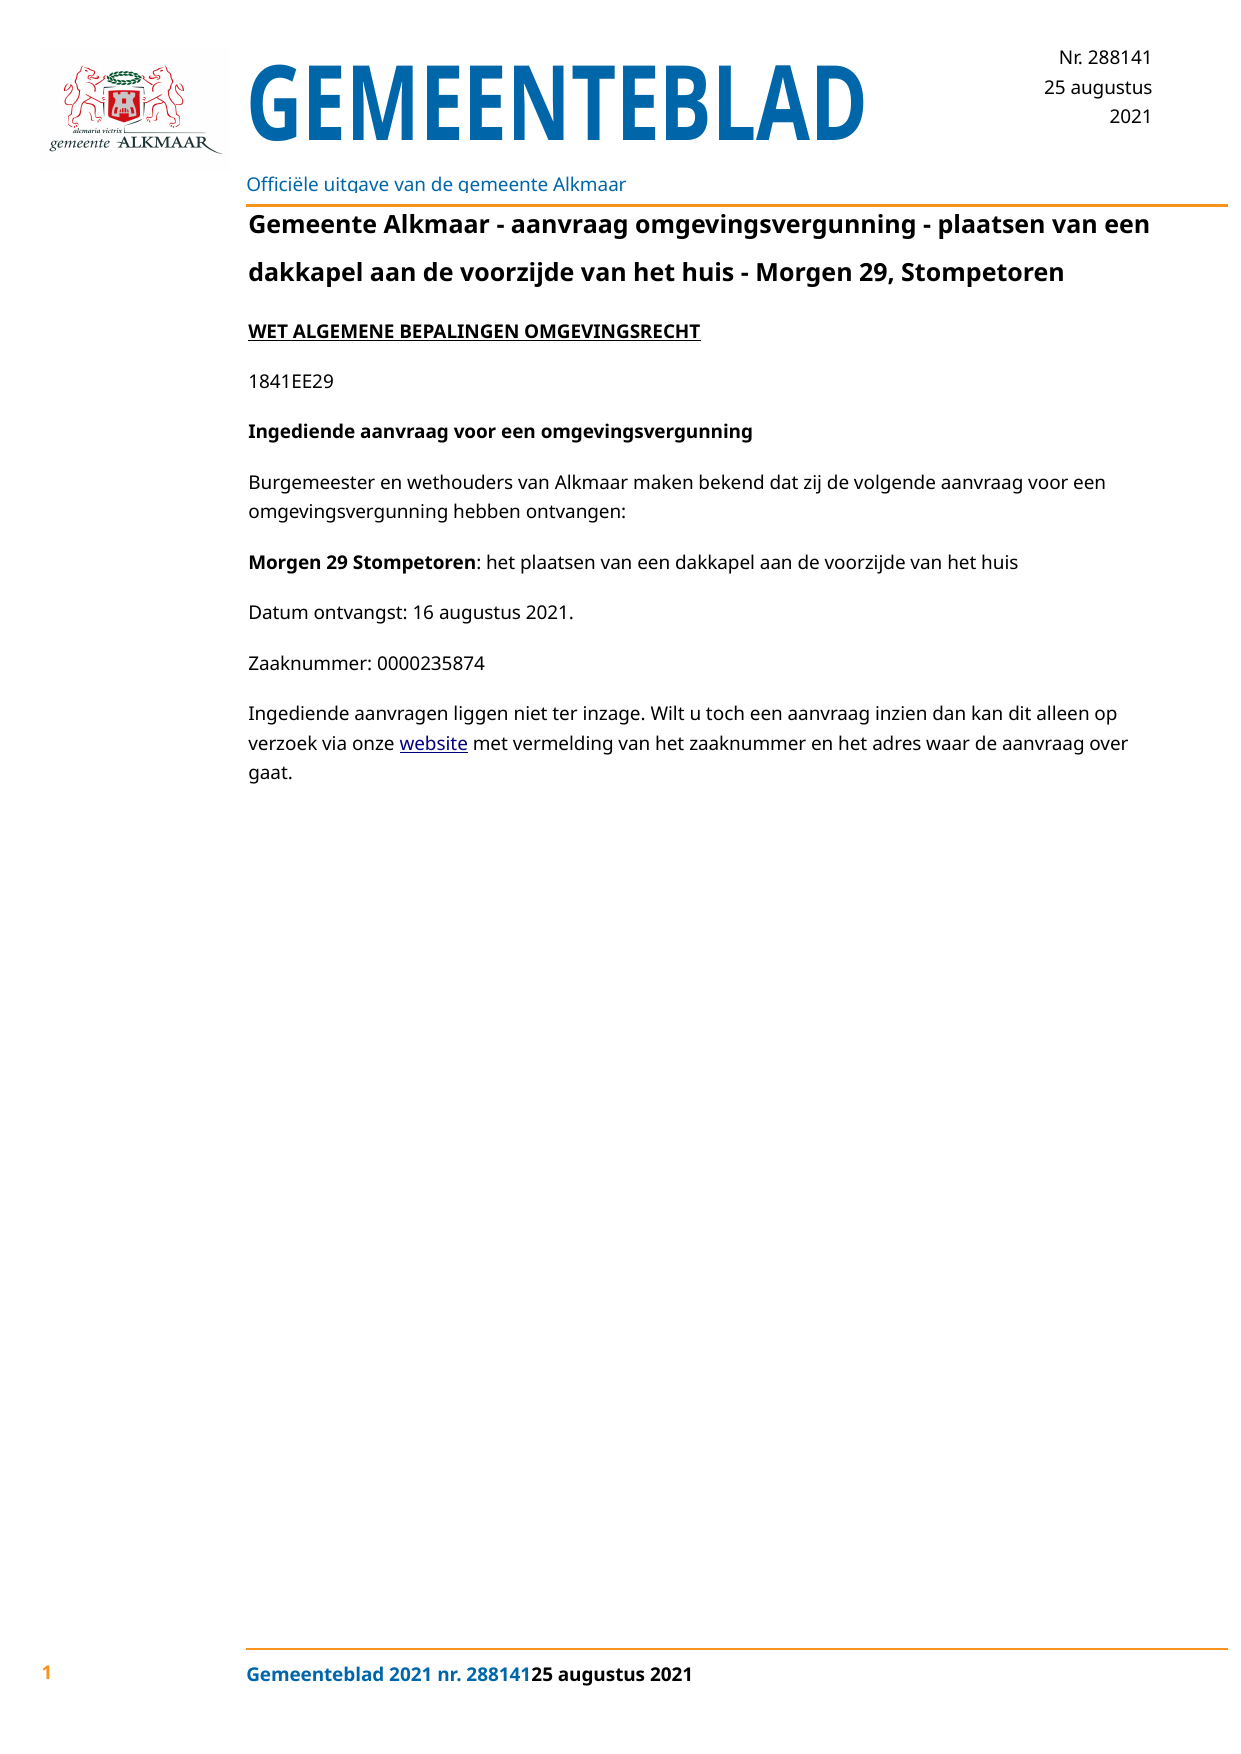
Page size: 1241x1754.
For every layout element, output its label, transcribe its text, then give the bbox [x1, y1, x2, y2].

text Morgen 29 Stompetoren: het plaatsen van een dakkapel aan de voorzijde van het huis [248, 549, 1152, 575]
text Ingediende aanvragen liggen niet ter inzage. Wilt u toch een aanvraag inzien dan kan dit alleen op verzoek via onze website met vermelding van het zaaknummer en het adres waar de aanvraag over gaat. [248, 700, 1152, 785]
text WET ALGEMENE BEPALINGEN OMGEVINGSRECHT [248, 318, 1152, 344]
picture [41, 47, 231, 172]
text Datum ontvangst: 16 augustus 2021. [248, 599, 1152, 625]
text Zaaknummer: 0000235874 [248, 650, 1152, 676]
text Ingediende aanvraag voor een omgevingsvergunning [248, 419, 1152, 444]
text 1841EE29 [248, 368, 1152, 394]
text Gemeente Alkmaar - aanvraag omgevingsvergunning - plaatsen van een dakkapel aan de voorzijde van het huis - Morgen 29, Stompetoren [248, 207, 1152, 288]
text Burgemeester en wethouders van Alkmaar maken bekend dat zij de volgende aanvraag voor een omgevingsvergunning hebben ontvangen: [248, 469, 1152, 524]
